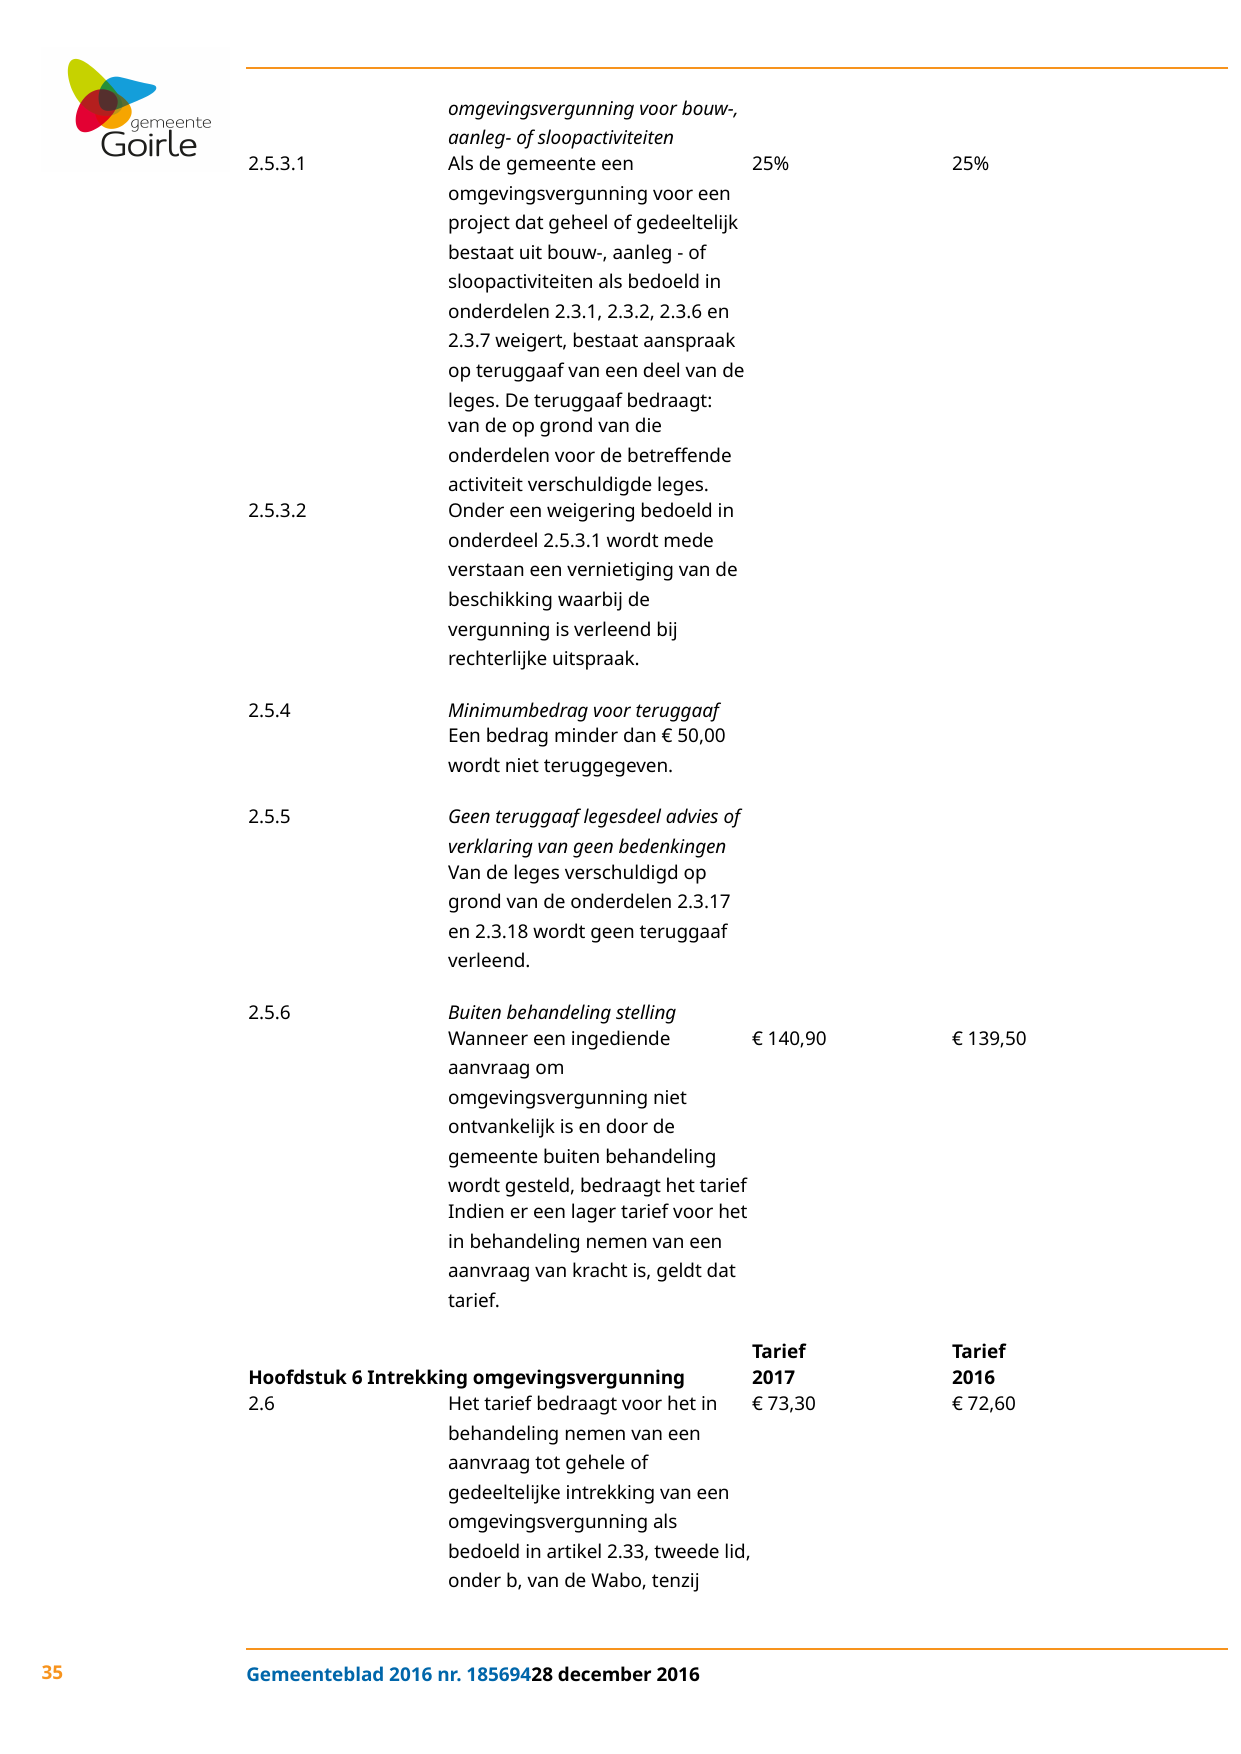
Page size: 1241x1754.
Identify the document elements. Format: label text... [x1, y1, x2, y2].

table_cell Tarief [752, 1339, 952, 1364]
table_cell Buiten behandeling stelling [448, 999, 752, 1025]
table_cell Het tarief bedraagt voor het in behandeling nemen van een aanvraag tot gehele of gedeeltelijke intrekking van een omgevingsvergunning als bedoeld in artikel 2.33, tweede lid, onder b, van de Wabo, tenzij [448, 1390, 752, 1593]
table_cell 2.5.6 [248, 999, 448, 1025]
table_cell € 139,50 [952, 1025, 1152, 1198]
table_cell [752, 413, 952, 497]
table_cell [248, 1199, 448, 1313]
table_cell omgevingsvergunning voor bouw-, aanleg- of sloopactiviteiten [448, 95, 752, 150]
table_cell [248, 973, 448, 999]
table_cell 25% [752, 150, 952, 412]
table_cell Wanneer een ingediende aanvraag om omgevingsvergunning niet ontvankelijk is en door de gemeente buiten behandeling wordt gesteld, bedraagt het tarief [448, 1025, 752, 1198]
table_cell [952, 1199, 1152, 1313]
table_cell [448, 1313, 752, 1339]
table_cell [248, 95, 448, 150]
table_cell [752, 973, 952, 999]
table_cell Geen teruggaaf legesdeel advies of verklaring van geen bedenkingen [448, 804, 752, 859]
table_cell 2016 [952, 1364, 1152, 1390]
table_cell Als de gemeente een omgevingsvergunning voor een project dat geheel of gedeeltelijk bestaat uit bouw-, aanleg - of sloopactiviteiten als bedoeld in onderdelen 2.3.1, 2.3.2, 2.3.6 en 2.3.7 weigert, bestaat aanspraak op teruggaaf van een deel van de leges. De teruggaaf bedraagt: [448, 150, 752, 412]
table_cell [752, 723, 952, 778]
table_cell 2.5.3.2 [248, 498, 448, 671]
table_cell Onder een weigering bedoeld in onderdeel 2.5.3.1 wordt mede verstaan een vernietiging van de beschikking waarbij de vergunning is verleend bij rechterlijke uitspraak. [448, 498, 752, 671]
table_cell [952, 413, 1152, 497]
table_cell Minimumbedrag voor teruggaaf [448, 697, 752, 722]
table_cell Een bedrag minder dan € 50,00 wordt niet teruggegeven. [448, 723, 752, 778]
table_cell [248, 1025, 448, 1198]
table_cell [752, 999, 952, 1025]
table_cell [752, 498, 952, 671]
table_cell [248, 671, 448, 697]
table_cell 2.5.4 [248, 697, 448, 722]
table_cell [448, 671, 752, 697]
table_cell [248, 723, 448, 778]
table_cell [248, 413, 448, 497]
table_cell € 73,30 [752, 1390, 952, 1593]
table_cell [752, 1313, 952, 1339]
table_cell Hoofdstuk 6 Intrekking omgevingsvergunning [248, 1364, 752, 1390]
table_cell [952, 671, 1152, 697]
table_cell [448, 973, 752, 999]
picture [41, 47, 231, 172]
table_cell [752, 778, 952, 803]
table_cell [752, 95, 952, 150]
table_cell [752, 1199, 952, 1313]
table_cell [952, 1313, 1152, 1339]
table_cell [248, 1313, 448, 1339]
table_cell Tarief [952, 1339, 1152, 1364]
table_cell [952, 723, 1152, 778]
table_cell 25% [952, 150, 1152, 412]
table_cell [248, 778, 448, 803]
table_cell [952, 859, 1152, 973]
table_cell [752, 859, 952, 973]
table_cell 2.6 [248, 1390, 448, 1593]
table_cell Van de leges verschuldigd op grond van de onderdelen 2.3.17 en 2.3.18 wordt geen teruggaaf verleend. [448, 859, 752, 973]
table_cell [752, 697, 952, 722]
table_cell 2.5.3.1 [248, 150, 448, 412]
table_cell [248, 859, 448, 973]
table_cell [952, 999, 1152, 1025]
table_cell [952, 95, 1152, 150]
table_cell [752, 671, 952, 697]
table_cell € 140,90 [752, 1025, 952, 1198]
table_cell [952, 778, 1152, 803]
table_cell [448, 1339, 752, 1364]
table_cell [952, 697, 1152, 722]
table_cell Indien er een lager tarief voor het in behandeling nemen van een aanvraag van kracht is, geldt dat tarief. [448, 1199, 752, 1313]
table_cell € 72,60 [952, 1390, 1152, 1593]
table_cell [952, 804, 1152, 859]
table_cell [448, 778, 752, 803]
table_cell [952, 973, 1152, 999]
table_cell [952, 498, 1152, 671]
table_cell 2.5.5 [248, 804, 448, 859]
table_cell [752, 804, 952, 859]
table_cell [248, 1339, 448, 1364]
table_cell van de op grond van die onderdelen voor de betreffende activiteit verschuldigde leges. [448, 413, 752, 497]
table_cell 2017 [752, 1364, 952, 1390]
